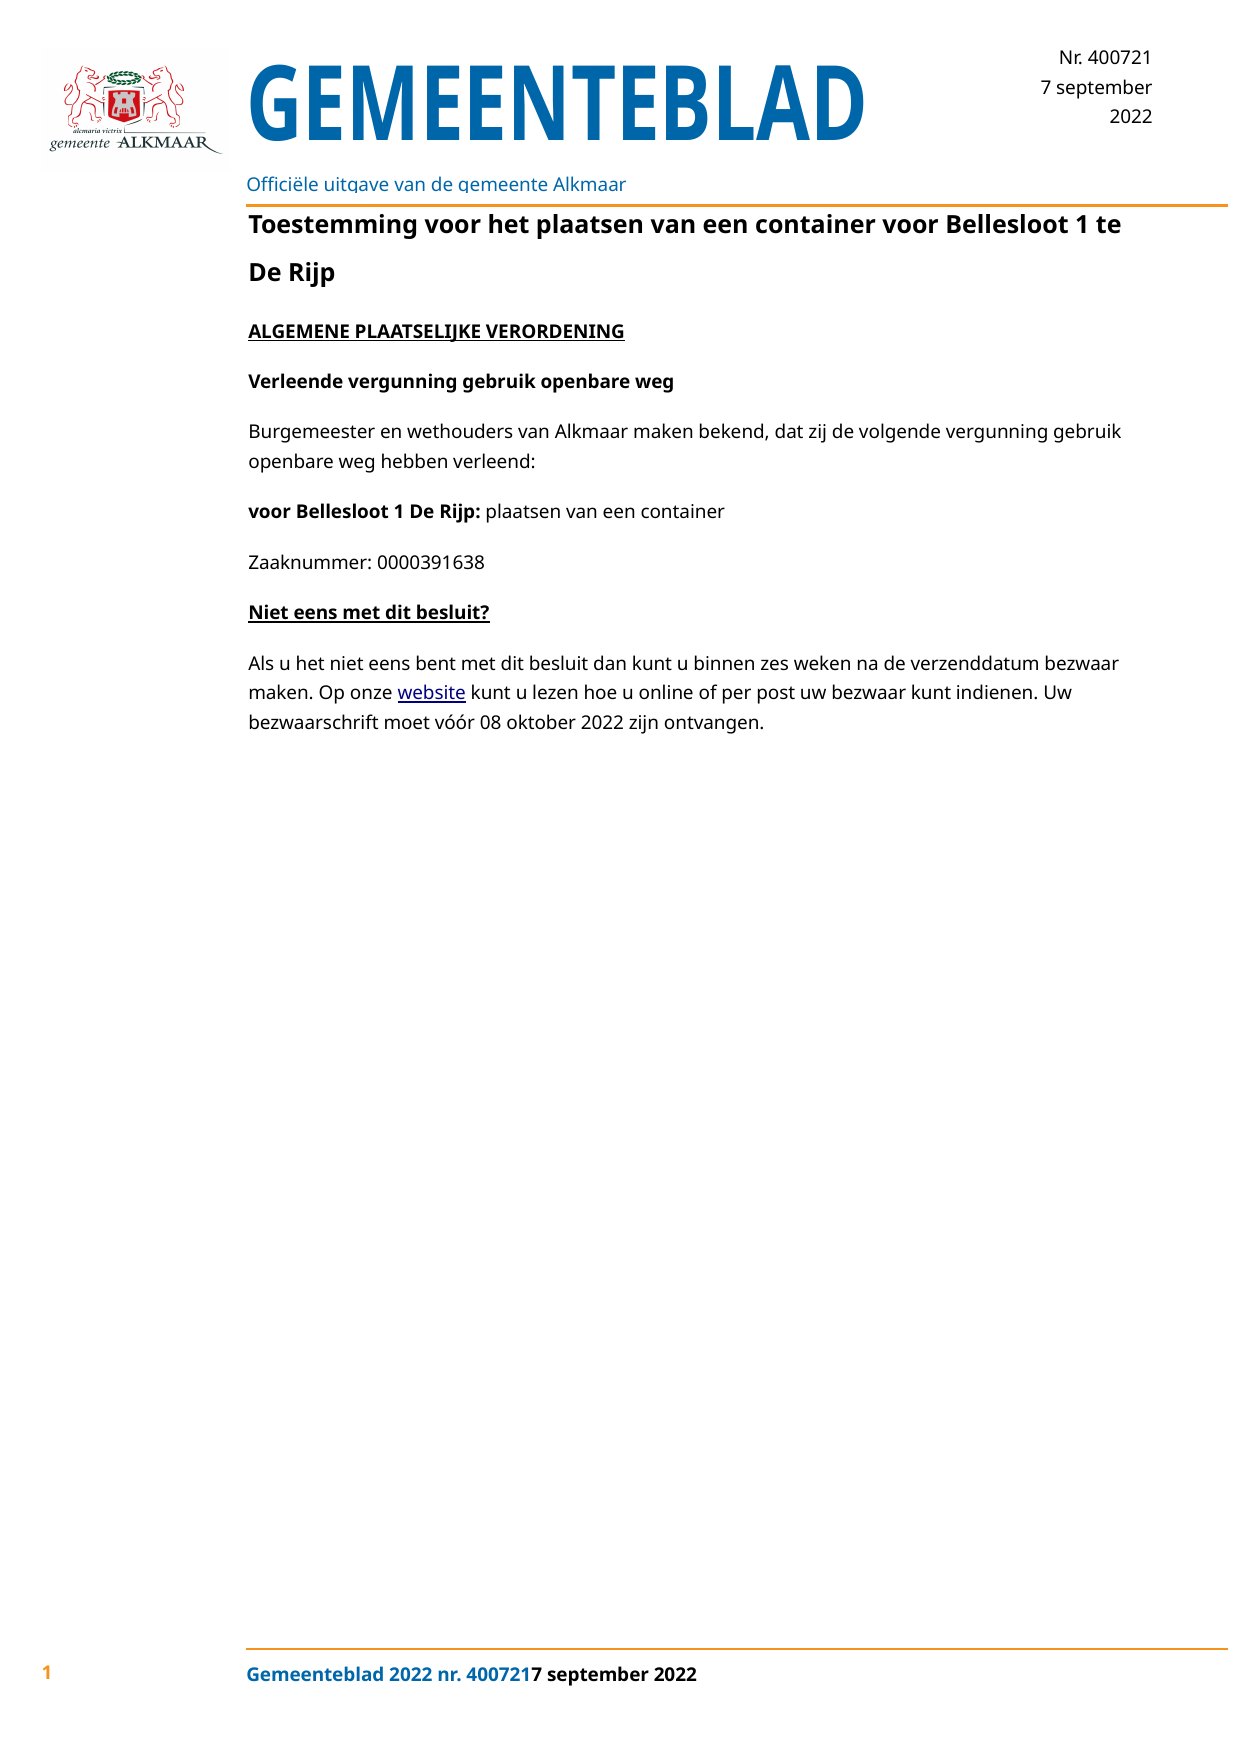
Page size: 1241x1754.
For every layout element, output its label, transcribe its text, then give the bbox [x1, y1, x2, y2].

text voor Bellesloot 1 De Rijp: plaatsen van een container [248, 499, 1152, 524]
text Zaaknummer: 0000391638 [248, 549, 1152, 575]
text ALGEMENE PLAATSELIJKE VERORDENING [248, 318, 1152, 344]
text Toestemming voor het plaatsen van een container voor Bellesloot 1 te De Rijp [248, 207, 1152, 288]
text Verleende vergunning gebruik openbare weg [248, 368, 1152, 394]
text Niet eens met dit besluit? [248, 599, 1152, 625]
text Burgemeester en wethouders van Alkmaar maken bekend, dat zij de volgende vergunning gebruik openbare weg hebben verleend: [248, 419, 1152, 474]
text Als u het niet eens bent met dit besluit dan kunt u binnen zes weken na de verzenddatum bezwaar maken. Op onze website kunt u lezen hoe u online of per post uw bezwaar kunt indienen. Uw bezwaarschrift moet vóór 08 oktober 2022 zijn ontvangen. [248, 650, 1152, 735]
picture [41, 47, 231, 172]
